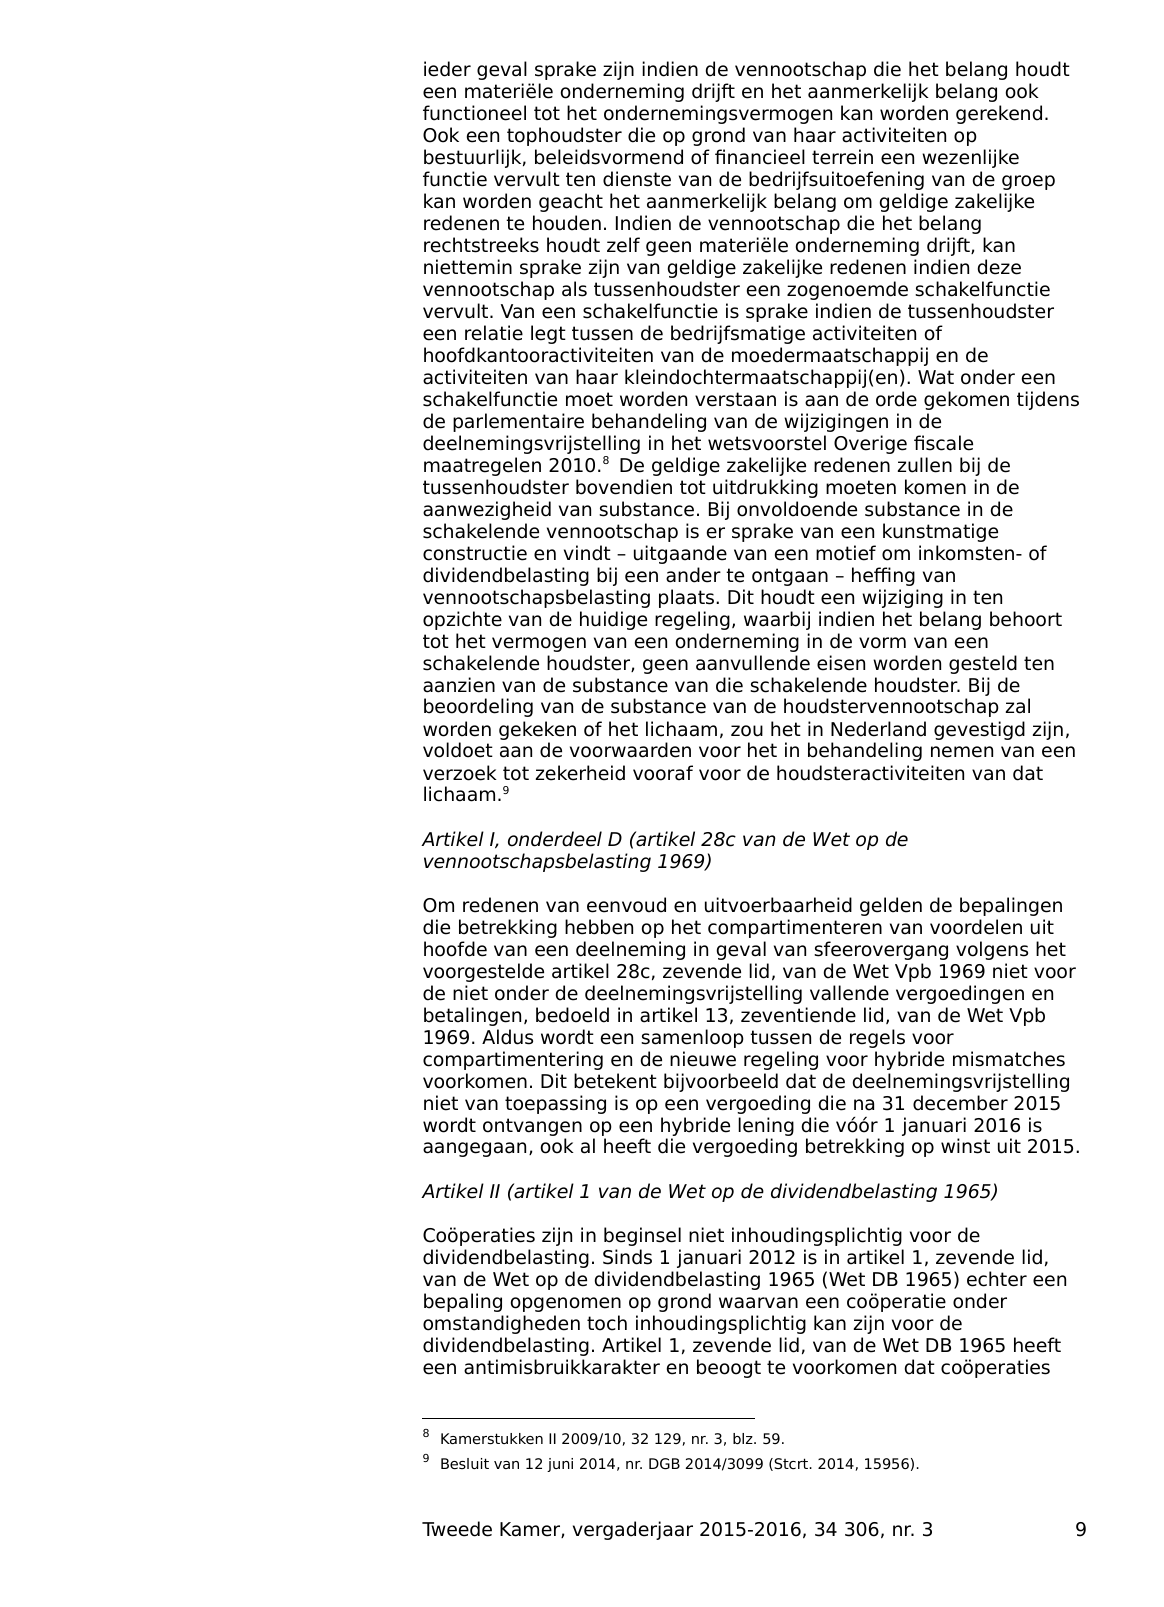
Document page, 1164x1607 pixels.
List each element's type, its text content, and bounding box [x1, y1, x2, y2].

text Coöperaties zijn in beginsel niet inhoudingsplichtig voor de dividendbelasting. Sinds 1 januari 2012 is in artikel 1, zevende lid, van de Wet op de dividendbelasting 1965 (Wet DB 1965) echter een bepaling opgenomen op grond waarvan een coöperatie onder omstandigheden toch inhoudingsplichtig kan zijn voor de dividendbelasting. Artikel 1, zevende lid, van de Wet DB 1965 heeft een antimisbruikkarakter en beoogt te voorkomen dat coöperaties [422, 1225, 1087, 1379]
subtitle Artikel I, onderdeel D (artikel 28c van de Wet op de vennootschapsbelasting 1969) [422, 828, 1087, 872]
text Besluit van 12 juni 2014, nr. DGB 2014/3099 (Stcrt. 2014, 15956). [422, 1452, 1087, 1474]
subtitle Artikel II (artikel 1 van de Wet op de dividendbelasting 1965) [422, 1181, 1087, 1203]
text ieder geval sprake zijn indien de vennootschap die het belang houdt een materiële onderneming drijft en het aanmerkelijk belang ook functioneel tot het ondernemingsvermogen kan worden gerekend. Ook een tophoudster die op grond van haar activiteiten op bestuurlijk, beleidsvormend of financieel terrein een wezenlijke functie vervult ten dienste van de bedrijfsuitoefening van de groep kan worden geacht het aanmerkelijk belang om geldige zakelijke redenen te houden. Indien de vennootschap die het belang rechtstreeks houdt zelf geen materiële onderneming drijft, kan niettemin sprake zijn van geldige zakelijke redenen indien deze vennootschap als tussenhoudster een zogenoemde schakelfunctie vervult. Van een schakelfunctie is sprake indien de tussenhoudster een relatie legt tussen de bedrijfsmatige activiteiten of hoofdkantooractiviteiten van de moedermaatschappij en de activiteiten van haar kleindochtermaatschappij(en). Wat onder een schakelfunctie moet worden verstaan is aan de orde gekomen tijdens de parlementaire behandeling van de wijzigingen in de deelnemingsvrijstelling in het wetsvoorstel Overige fiscale maatregelen 2010. De geldige zakelijke redenen zullen bij de tussenhoudster bovendien tot uitdrukking moeten komen in de aanwezigheid van substance. Bij onvoldoende substance in de schakelende vennootschap is er sprake van een kunstmatige constructie en vindt – uitgaande van een motief om inkomsten- of dividendbelasting bij een ander te ontgaan – heffing van vennootschapsbelasting plaats. Dit houdt een wijziging in ten opzichte van de huidige regeling, waarbij indien het belang behoort tot het vermogen van een onderneming in de vorm van een schakelende houdster, geen aanvullende eisen worden gesteld ten aanzien van de substance van die schakelende houdster. Bij de beoordeling van de substance van de houdstervennootschap zal worden gekeken of het lichaam, zou het in Nederland gevestigd zijn, voldoet aan de voorwaarden voor het in behandeling nemen van een verzoek tot zekerheid vooraf voor de houdsteractiviteiten van dat lichaam. [422, 59, 1087, 806]
text Kamerstukken II 2009/10, 32 129, nr. 3, blz. 59. [422, 1427, 1087, 1449]
text Om redenen van eenvoud en uitvoerbaarheid gelden de bepalingen die betrekking hebben op het compartimenteren van voordelen uit hoofde van een deelneming in geval van sfeerovergang volgens het voorgestelde artikel 28c, zevende lid, van de Wet Vpb 1969 niet voor de niet onder de deelnemingsvrijstelling vallende vergoedingen en betalingen, bedoeld in artikel 13, zeventiende lid, van de Wet Vpb 1969. Aldus wordt een samenloop tussen de regels voor compartimentering en de nieuwe regeling voor hybride mismatches voorkomen. Dit betekent bijvoorbeeld dat de deelnemingsvrijstelling niet van toepassing is op een vergoeding die na 31 december 2015 wordt ontvangen op een hybride lening die vóór 1 januari 2016 is aangegaan, ook al heeft die vergoeding betrekking op winst uit 2015. [422, 895, 1087, 1158]
